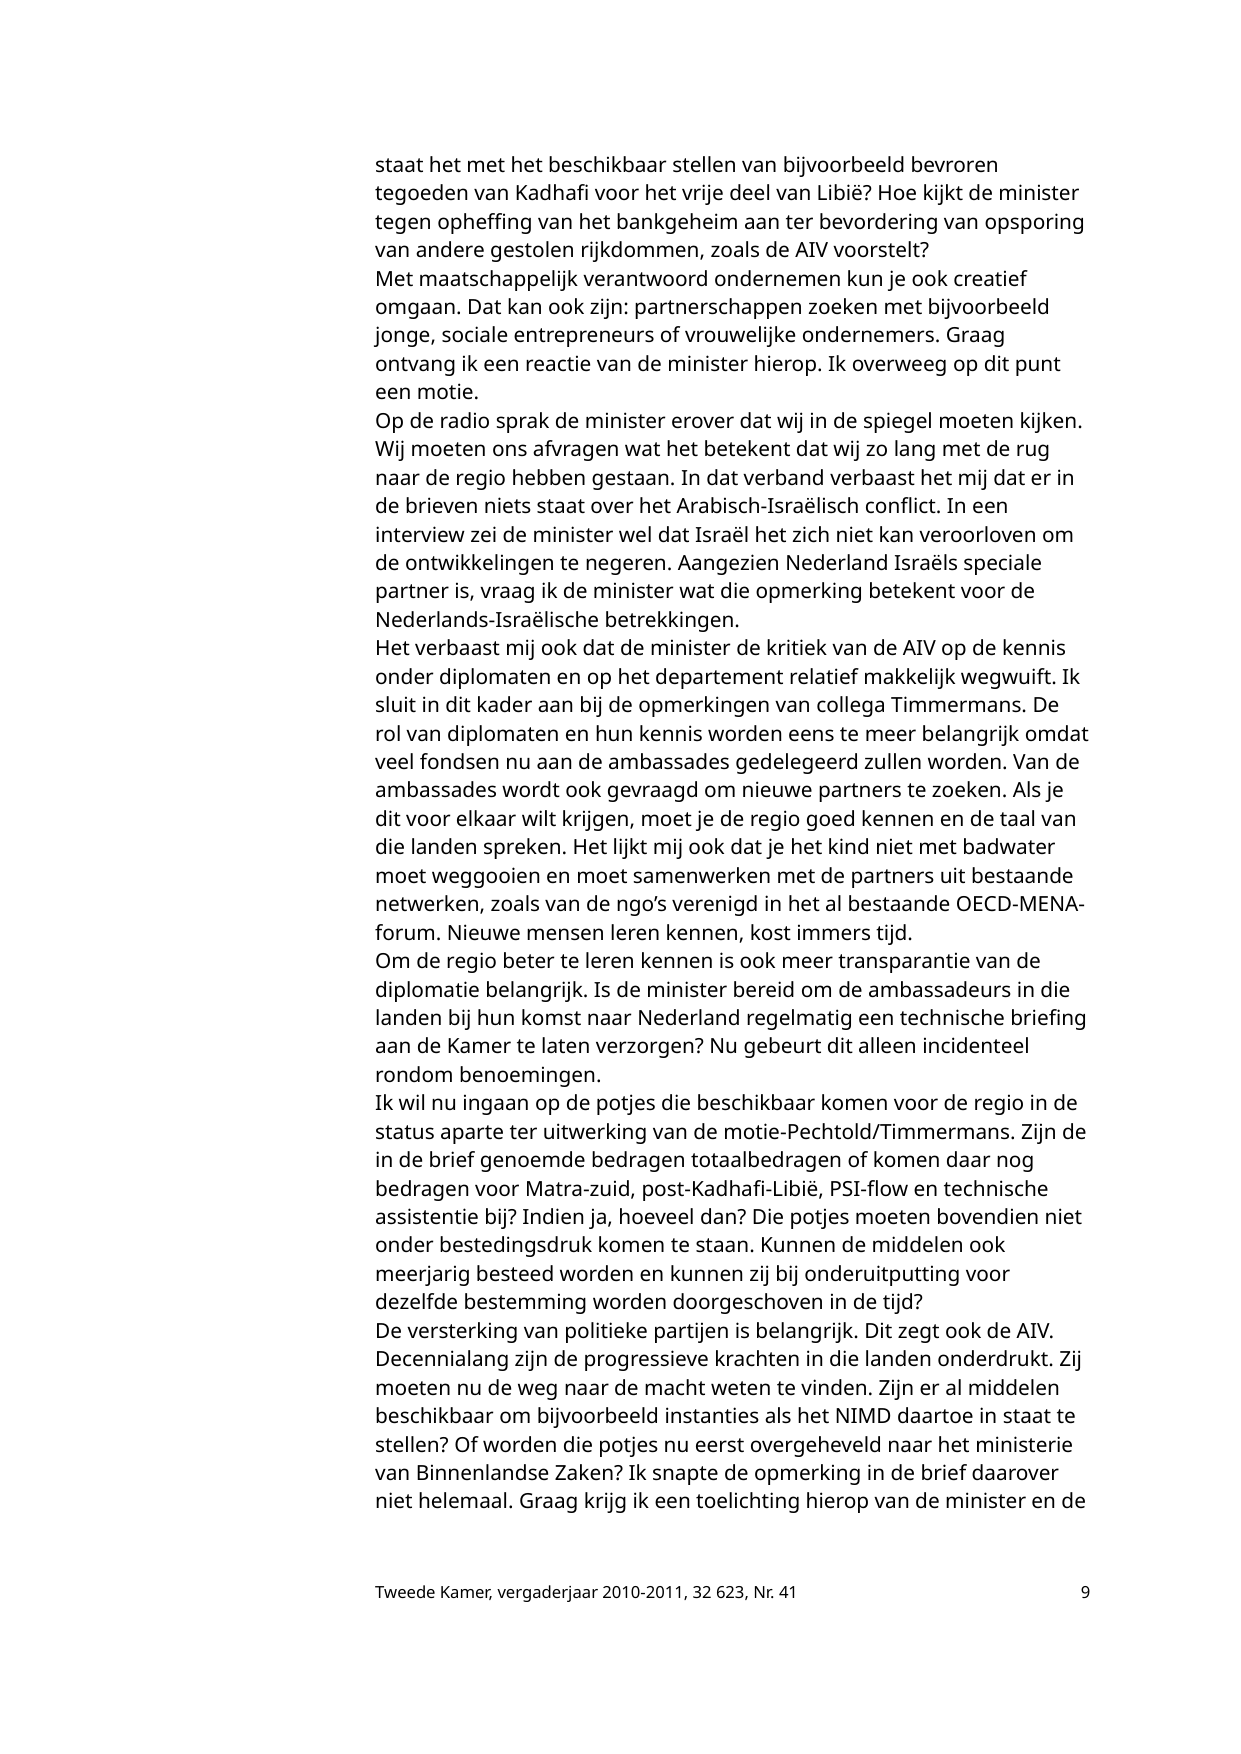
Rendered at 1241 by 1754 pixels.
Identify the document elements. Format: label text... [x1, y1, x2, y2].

text Op de radio sprak de minister erover dat wij in de spiegel moeten kijken. Wij moeten ons afvragen wat het betekent dat wij zo lang met de rug naar de regio hebben gestaan. In dat verband verbaast het mij dat er in de brieven niets staat over het Arabisch-Israëlisch conflict. In een interview zei de minister wel dat Israël het zich niet kan veroorloven om de ontwikkelingen te negeren. Aangezien Nederland Israëls speciale partner is, vraag ik de minister wat die opmerking betekent voor de Nederlands-Israëlische betrekkingen. [375, 406, 1090, 633]
text Het verbaast mij ook dat de minister de kritiek van de AIV op de kennis onder diplomaten en op het departement relatief makkelijk wegwuift. Ik sluit in dit kader aan bij de opmerkingen van collega Timmermans. De rol van diplomaten en hun kennis worden eens te meer belangrijk omdat veel fondsen nu aan de ambassades gedelegeerd zullen worden. Van de ambassades wordt ook gevraagd om nieuwe partners te zoeken. Als je dit voor elkaar wilt krijgen, moet je de regio goed kennen en de taal van die landen spreken. Het lijkt mij ook dat je het kind niet met badwater moet weggooien en moet samenwerken met de partners uit bestaande netwerken, zoals van de ngo’s verenigd in het al bestaande OECD-MENA-forum. Nieuwe mensen leren kennen, kost immers tijd. [375, 633, 1090, 946]
text staat het met het beschikbaar stellen van bijvoorbeeld bevroren tegoeden van Kadhafi voor het vrije deel van Libië? Hoe kijkt de minister tegen opheffing van het bankgeheim aan ter bevordering van opsporing van andere gestolen rijkdommen, zoals de AIV voorstelt? [375, 150, 1090, 264]
text Om de regio beter te leren kennen is ook meer transparantie van de diplomatie belangrijk. Is de minister bereid om de ambassadeurs in die landen bij hun komst naar Nederland regelmatig een technische briefing aan de Kamer te laten verzorgen? Nu gebeurt dit alleen incidenteel rondom benoemingen. [375, 946, 1090, 1088]
text Ik wil nu ingaan op de potjes die beschikbaar komen voor de regio in de status aparte ter uitwerking van de motie-Pechtold/Timmermans. Zijn de in de brief genoemde bedragen totaalbedragen of komen daar nog bedragen voor Matra-zuid, post-Kadhafi-Libië, PSI-flow en technische assistentie bij? Indien ja, hoeveel dan? Die potjes moeten bovendien niet onder bestedingsdruk komen te staan. Kunnen de middelen ook meerjarig besteed worden en kunnen zij bij onderuitputting voor dezelfde bestemming worden doorgeschoven in de tijd? [375, 1088, 1090, 1316]
text De versterking van politieke partijen is belangrijk. Dit zegt ook de AIV. Decennialang zijn de progressieve krachten in die landen onderdrukt. Zij moeten nu de weg naar de macht weten te vinden. Zijn er al middelen beschikbaar om bijvoorbeeld instanties als het NIMD daartoe in staat te stellen? Of worden die potjes nu eerst overgeheveld naar het ministerie van Binnenlandse Zaken? Ik snapte de opmerking in de brief daarover niet helemaal. Graag krijg ik een toelichting hierop van de minister en de [375, 1316, 1090, 1515]
text Met maatschappelijk verantwoord ondernemen kun je ook creatief omgaan. Dat kan ook zijn: partnerschappen zoeken met bijvoorbeeld jonge, sociale entrepreneurs of vrouwelijke ondernemers. Graag ontvang ik een reactie van de minister hierop. Ik overweeg op dit punt een motie. [375, 264, 1090, 406]
